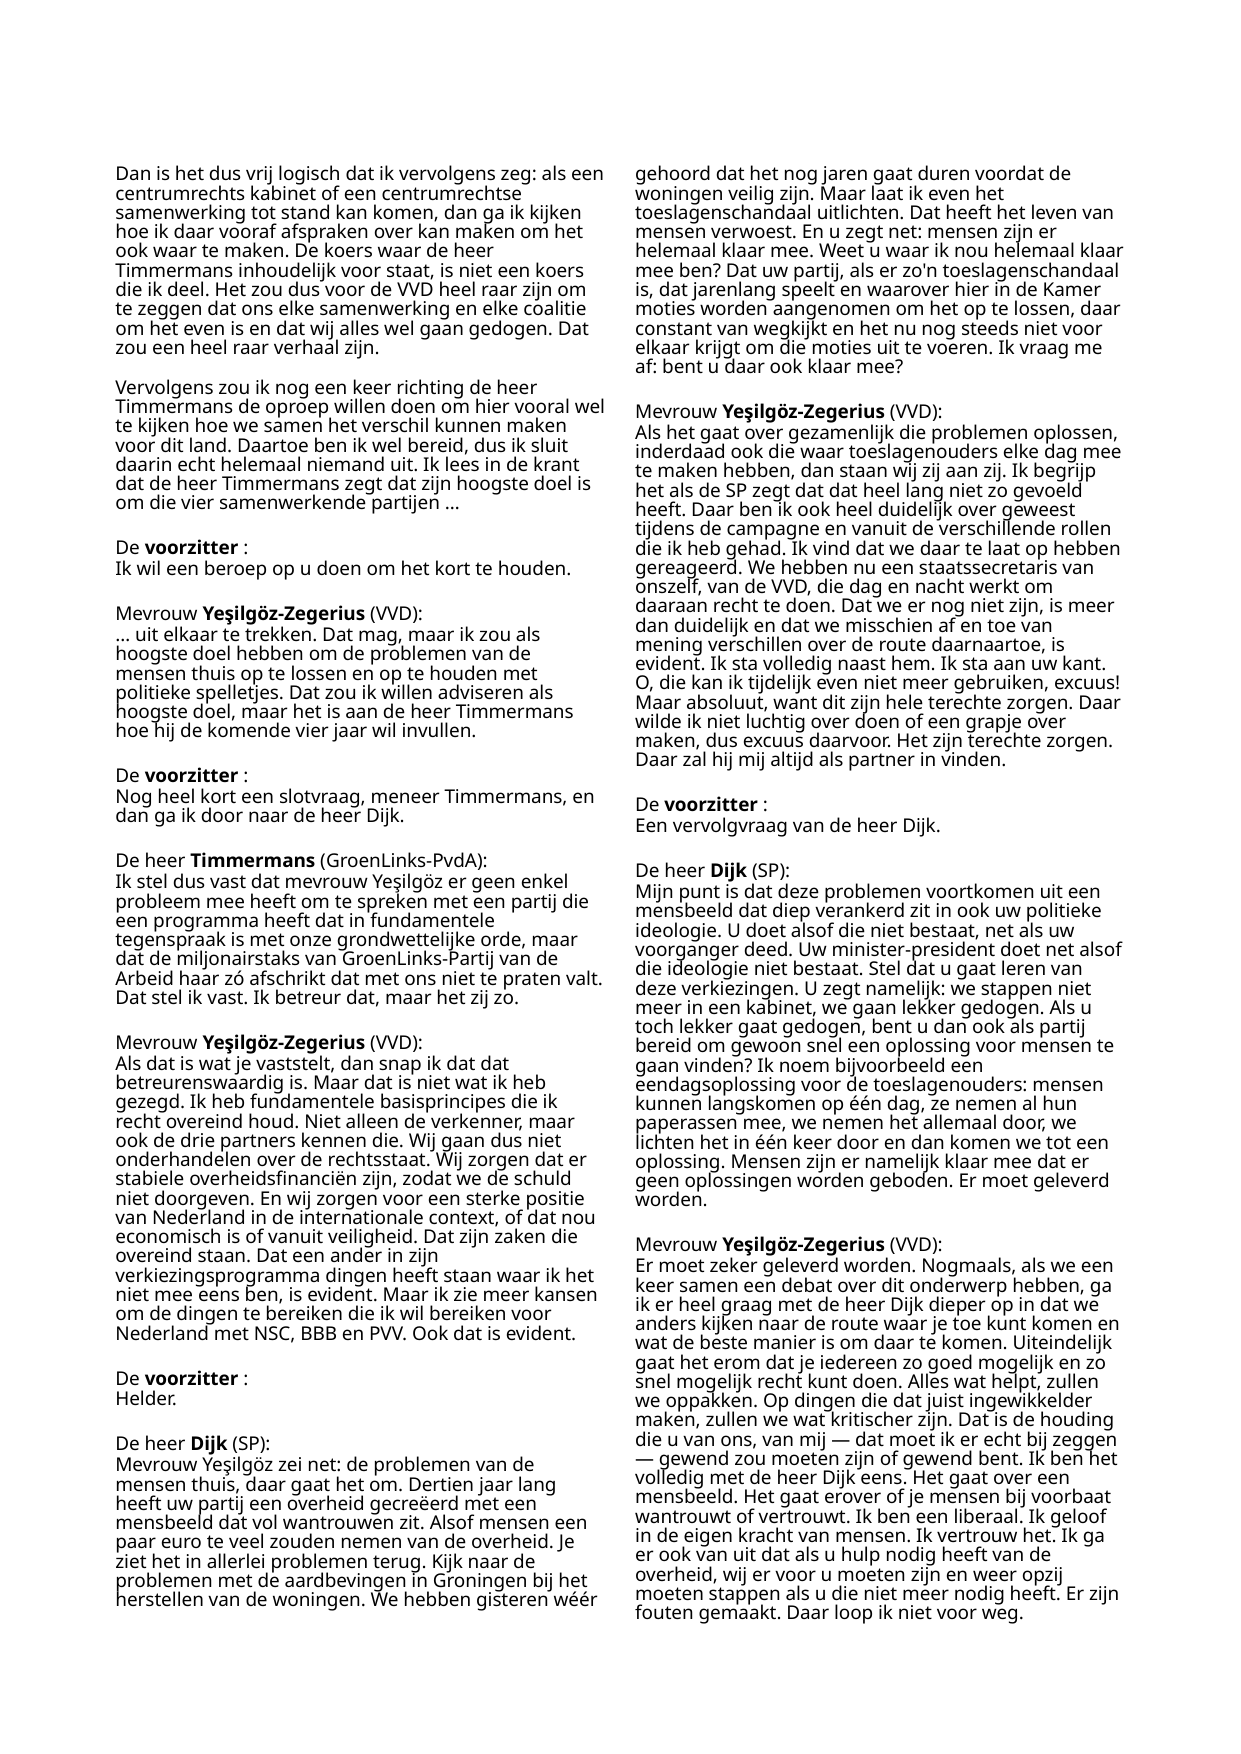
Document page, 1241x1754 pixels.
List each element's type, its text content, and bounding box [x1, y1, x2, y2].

text Dan is het dus vrij logisch dat ik vervolgens zeg: als een centrumrechts kabinet of een centrumrechtse samenwerking tot stand kan komen, dan ga ik kijken hoe ik daar vooraf afspraken over kan maken om het ook waar te maken. De koers waar de heer Timmermans inhoudelijk voor staat, is niet een koers die ik deel. Het zou dus voor de VVD heel raar zijn om te zeggen dat ons elke samenwerking en elke coalitie om het even is en dat wij alles wel gaan gedogen. Dat zou een heel raar verhaal zijn. [115, 165, 605, 358]
text Mevrouw Yeşilgöz-Zegerius (VVD): [635, 1232, 1125, 1257]
text Mevrouw Yeşilgöz-Zegerius (VVD): [635, 398, 1125, 424]
text Mevrouw Yeşilgöz zei net: de problemen van de mensen thuis, daar gaat het om. Dertien jaar lang heeft uw partij een overheid gecreëerd met een mensbeeld dat vol wantrouwen zit. Alsof mensen een paar euro te veel zouden nemen van de overheid. Je ziet het in allerlei problemen terug. Kijk naar de problemen met de aardbevingen in Groningen bij het herstellen van de woningen. We hebben gisteren wéér [115, 1456, 605, 1610]
text De heer Dijk (SP): [635, 857, 1125, 883]
text Ik stel dus vast dat mevrouw Yeşilgöz er geen enkel probleem mee heeft om te spreken met een partij die een programma heeft dat in fundamentele tegenspraak is met onze grondwettelijke orde, maar dat de miljonairstaks van GroenLinks-Partij van de Arbeid haar zó afschrikt dat met ons niet te praten valt. Dat stel ik vast. Ik betreur dat, maar het zij zo. [115, 873, 605, 1008]
text Er moet zeker geleverd worden. Nogmaals, als we een keer samen een debat over dit onderwerp hebben, ga ik er heel graag met de heer Dijk dieper op in dat we anders kijken naar de route waar je toe kunt komen en wat de beste manier is om daar te komen. Uiteindelijk gaat het erom dat je iedereen zo goed mogelijk en zo snel mogelijk recht kunt doen. Alles wat helpt, zullen we oppakken. Op dingen die dat juist ingewikkelder maken, zullen we wat kritischer zijn. Dat is de houding die u van ons, van mij — dat moet ik er echt bij zeggen — gewend zou moeten zijn of gewend bent. Ik ben het volledig met de heer Dijk eens. Het gaat over een mensbeeld. Het gaat erover of je mensen bij voorbaat wantrouwt of vertrouwt. Ik ben een liberaal. Ik geloof in de eigen kracht van mensen. Ik vertrouw het. Ik ga er ook van uit dat als u hulp nodig heeft van de overheid, wij er voor u moeten zijn en weer opzij moeten stappen als u die niet meer nodig heeft. Er zijn fouten gemaakt. Daar loop ik niet voor weg. [635, 1257, 1125, 1623]
text gehoord dat het nog jaren gaat duren voordat de woningen veilig zijn. Maar laat ik even het toeslagenschandaal uitlichten. Dat heeft het leven van mensen verwoest. En u zegt net: mensen zijn er helemaal klaar mee. Weet u waar ik nou helemaal klaar mee ben? Dat uw partij, als er zo'n toeslagenschandaal is, dat jarenlang speelt en waarover hier in de Kamer moties worden aangenomen om het op te lossen, daar constant van wegkijkt en het nu nog steeds niet voor elkaar krijgt om die moties uit te voeren. Ik vraag me af: bent u daar ook klaar mee? [635, 165, 1125, 377]
text … uit elkaar te trekken. Dat mag, maar ik zou als hoogste doel hebben om de problemen van de mensen thuis op te lossen en op te houden met politieke spelletjes. Dat zou ik willen adviseren als hoogste doel, maar het is aan de heer Timmermans hoe hij de komende vier jaar wil invullen. [115, 626, 605, 742]
text De voorzitter : [115, 1365, 605, 1390]
text De heer Timmermans (GroenLinks-PvdA): [115, 848, 605, 873]
text Ik wil een beroep op u doen om het kort te houden. [115, 560, 605, 579]
text Mijn punt is dat deze problemen voortkomen uit een mensbeeld dat diep verankerd zit in ook uw politieke ideologie. U doet alsof die niet bestaat, net als uw voorganger deed. Uw minister-president doet net alsof die ideologie niet bestaat. Stel dat u gaat leren van deze verkiezingen. U zegt namelijk: we stappen niet meer in een kabinet, we gaan lekker gedogen. Als u toch lekker gaat gedogen, bent u dan ook als partij bereid om gewoon snel een oplossing voor mensen te gaan vinden? Ik noem bijvoorbeeld een eendagsoplossing voor de toeslagenouders: mensen kunnen langskomen op één dag, ze nemen al hun paperassen mee, we nemen het allemaal door, we lichten het in één keer door en dan komen we tot een oplossing. Mensen zijn er namelijk klaar mee dat er geen oplossingen worden geboden. Er moet geleverd worden. [635, 883, 1125, 1211]
text Als het gaat over gezamenlijk die problemen oplossen, inderdaad ook die waar toeslagenouders elke dag mee te maken hebben, dan staan wij zij aan zij. Ik begrijp het als de SP zegt dat dat heel lang niet zo gevoeld heeft. Daar ben ik ook heel duidelijk over geweest tijdens de campagne en vanuit de verschillende rollen die ik heb gehad. Ik vind dat we daar te laat op hebben gereageerd. We hebben nu een staatssecretaris van onszelf, van de VVD, die dag en nacht werkt om daaraan recht te doen. Dat we er nog niet zijn, is meer dan duidelijk en dat we misschien af en toe van mening verschillen over de route daarnaartoe, is evident. Ik sta volledig naast hem. Ik sta aan uw kant. O, die kan ik tijdelijk even niet meer gebruiken, excuus! Maar absoluut, want dit zijn hele terechte zorgen. Daar wilde ik niet luchtig over doen of een grapje over maken, dus excuus daarvoor. Het zijn terechte zorgen. Daar zal hij mij altijd als partner in vinden. [635, 424, 1125, 771]
text Nog heel kort een slotvraag, meneer Timmermans, en dan ga ik door naar de heer Dijk. [115, 788, 605, 827]
text De heer Dijk (SP): [115, 1431, 605, 1456]
text Als dat is wat je vaststelt, dan snap ik dat dat betreurenswaardig is. Maar dat is niet wat ik heb gezegd. Ik heb fundamentele basisprincipes die ik recht overeind houd. Niet alleen de verkenner, maar ook de drie partners kennen die. Wij gaan dus niet onderhandelen over de rechtsstaat. Wij zorgen dat er stabiele overheidsfinanciën zijn, zodat we de schuld niet doorgeven. En wij zorgen voor een sterke positie van Nederland in de internationale context, of dat nou economisch is of vanuit veiligheid. Dat zijn zaken die overeind staan. Dat een ander in zijn verkiezingsprogramma dingen heeft staan waar ik het niet mee eens ben, is evident. Maar ik zie meer kansen om de dingen te bereiken die ik wil bereiken voor Nederland met NSC, BBB en PVV. Ook dat is evident. [115, 1055, 605, 1344]
text Mevrouw Yeşilgöz-Zegerius (VVD): [115, 600, 605, 626]
text De voorzitter : [115, 534, 605, 560]
text De voorzitter : [635, 792, 1125, 817]
text Helder. [115, 1390, 605, 1410]
text Vervolgens zou ik nog een keer richting de heer Timmermans de oproep willen doen om hier vooral wel te kijken hoe we samen het verschil kunnen maken voor dit land. Daartoe ben ik wel bereid, dus ik sluit daarin echt helemaal niemand uit. Ik lees in de krant dat de heer Timmermans zegt dat zijn hoogste doel is om die vier samenwerkende partijen … [115, 379, 605, 514]
text Een vervolgvraag van de heer Dijk. [635, 817, 1125, 837]
text Mevrouw Yeşilgöz-Zegerius (VVD): [115, 1029, 605, 1055]
text De voorzitter : [115, 762, 605, 788]
